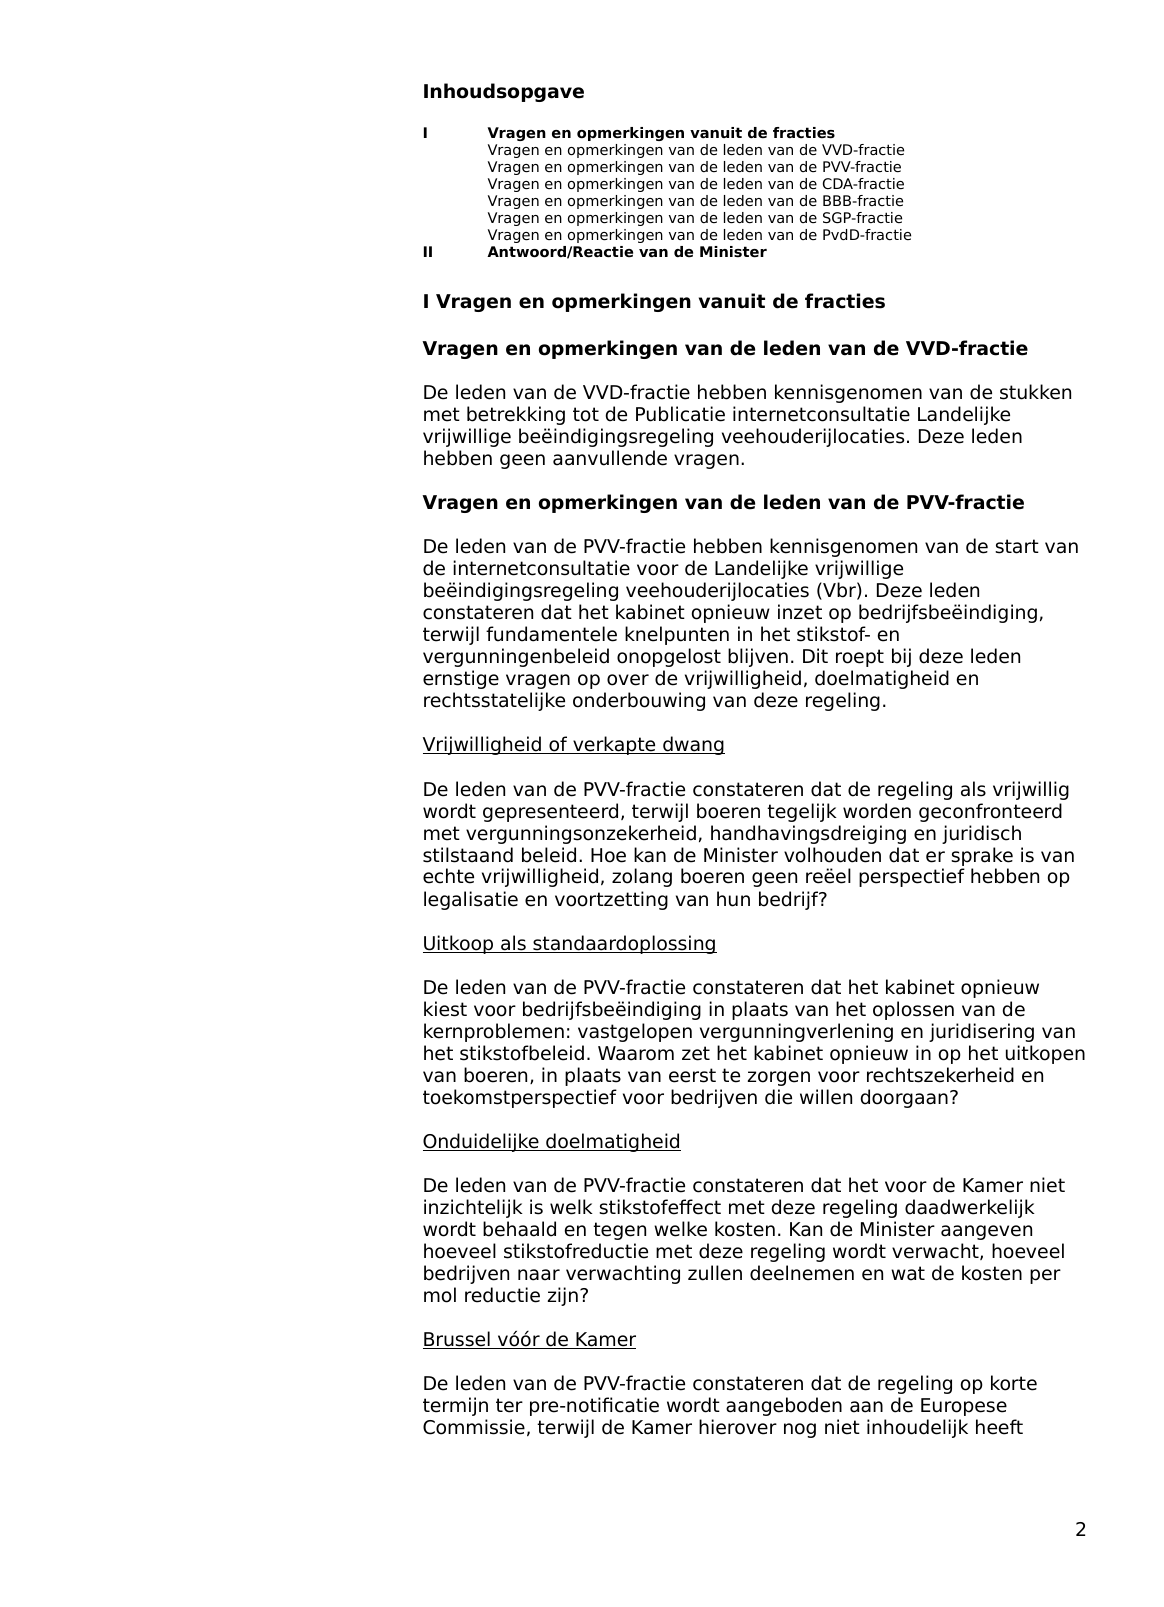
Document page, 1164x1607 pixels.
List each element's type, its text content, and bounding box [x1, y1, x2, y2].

table_cell Vragen en opmerkingen van de leden van de PVV-fractie [481, 159, 1087, 176]
subtitle Vragen en opmerkingen van de leden van de PVV-fractie [422, 492, 1087, 514]
subtitle Vrijwilligheid of verkapte dwang [422, 734, 1087, 756]
text De leden van de VVD-fractie hebben kennisgenomen van de stukken met betrekking tot de Publicatie internetconsultatie Landelijke vrijwillige beëindigingsregeling veehouderijlocaties. Deze leden hebben geen aanvullende vragen. [422, 382, 1087, 470]
table_cell II [422, 244, 481, 261]
subtitle Onduidelijke doelmatigheid [422, 1131, 1087, 1153]
table_header I [422, 125, 481, 142]
table_cell [422, 227, 481, 244]
table_header Vragen en opmerkingen vanuit de fracties [481, 125, 1087, 142]
table_cell Vragen en opmerkingen van de leden van de CDA-fractie [481, 176, 1087, 193]
table_cell Vragen en opmerkingen van de leden van de VVD-fractie [481, 142, 1087, 159]
subtitle I Vragen en opmerkingen vanuit de fracties [422, 291, 1087, 313]
table_cell [422, 193, 481, 210]
text De leden van de PVV-fractie constateren dat de regeling op korte termijn ter pre-notificatie wordt aangeboden aan de Europese Commissie, terwijl de Kamer hierover nog niet inhoudelijk heeft [422, 1373, 1087, 1439]
text De leden van de PVV-fractie constateren dat het kabinet opnieuw kiest voor bedrijfsbeëindiging in plaats van het oplossen van de kernproblemen: vastgelopen vergunningverlening en juridisering van het stikstofbeleid. Waarom zet het kabinet opnieuw in op het uitkopen van boeren, in plaats van eerst te zorgen voor rechtszekerheid en toekomstperspectief voor bedrijven die willen doorgaan? [422, 977, 1087, 1109]
table_cell [422, 142, 481, 159]
subtitle Uitkoop als standaardoplossing [422, 933, 1087, 954]
table_cell Vragen en opmerkingen van de leden van de BBB-fractie [481, 193, 1087, 210]
table_cell Vragen en opmerkingen van de leden van de PvdD-fractie [481, 227, 1087, 244]
table_cell [422, 159, 481, 176]
subtitle Inhoudsopgave [422, 81, 1087, 103]
table_cell [422, 210, 481, 227]
text De leden van de PVV-fractie constateren dat het voor de Kamer niet inzichtelijk is welk stikstofeffect met deze regeling daadwerkelijk wordt behaald en tegen welke kosten. Kan de Minister aangeven hoeveel stikstofreductie met deze regeling wordt verwacht, hoeveel bedrijven naar verwachting zullen deelnemen en wat de kosten per mol reductie zijn? [422, 1175, 1087, 1307]
subtitle Vragen en opmerkingen van de leden van de VVD-fractie [422, 338, 1087, 360]
text De leden van de PVV-fractie hebben kennisgenomen van de start van de internetconsultatie voor de Landelijke vrijwillige beëindigingsregeling veehouderijlocaties (Vbr). Deze leden constateren dat het kabinet opnieuw inzet op bedrijfsbeëindiging, terwijl fundamentele knelpunten in het stikstof- en vergunningenbeleid onopgelost blijven. Dit roept bij deze leden ernstige vragen op over de vrijwilligheid, doelmatigheid en rechtsstatelijke onderbouwing van deze regeling. [422, 536, 1087, 712]
table_cell Vragen en opmerkingen van de leden van de SGP-fractie [481, 210, 1087, 227]
subtitle Brussel vóór de Kamer [422, 1329, 1087, 1351]
table_cell Antwoord/Reactie van de Minister [481, 244, 1087, 261]
table_cell [422, 176, 481, 193]
text De leden van de PVV-fractie constateren dat de regeling als vrijwillig wordt gepresenteerd, terwijl boeren tegelijk worden geconfronteerd met vergunningsonzekerheid, handhavingsdreiging en juridisch stilstaand beleid. Hoe kan de Minister volhouden dat er sprake is van echte vrijwilligheid, zolang boeren geen reëel perspectief hebben op legalisatie en voortzetting van hun bedrijf? [422, 778, 1087, 910]
